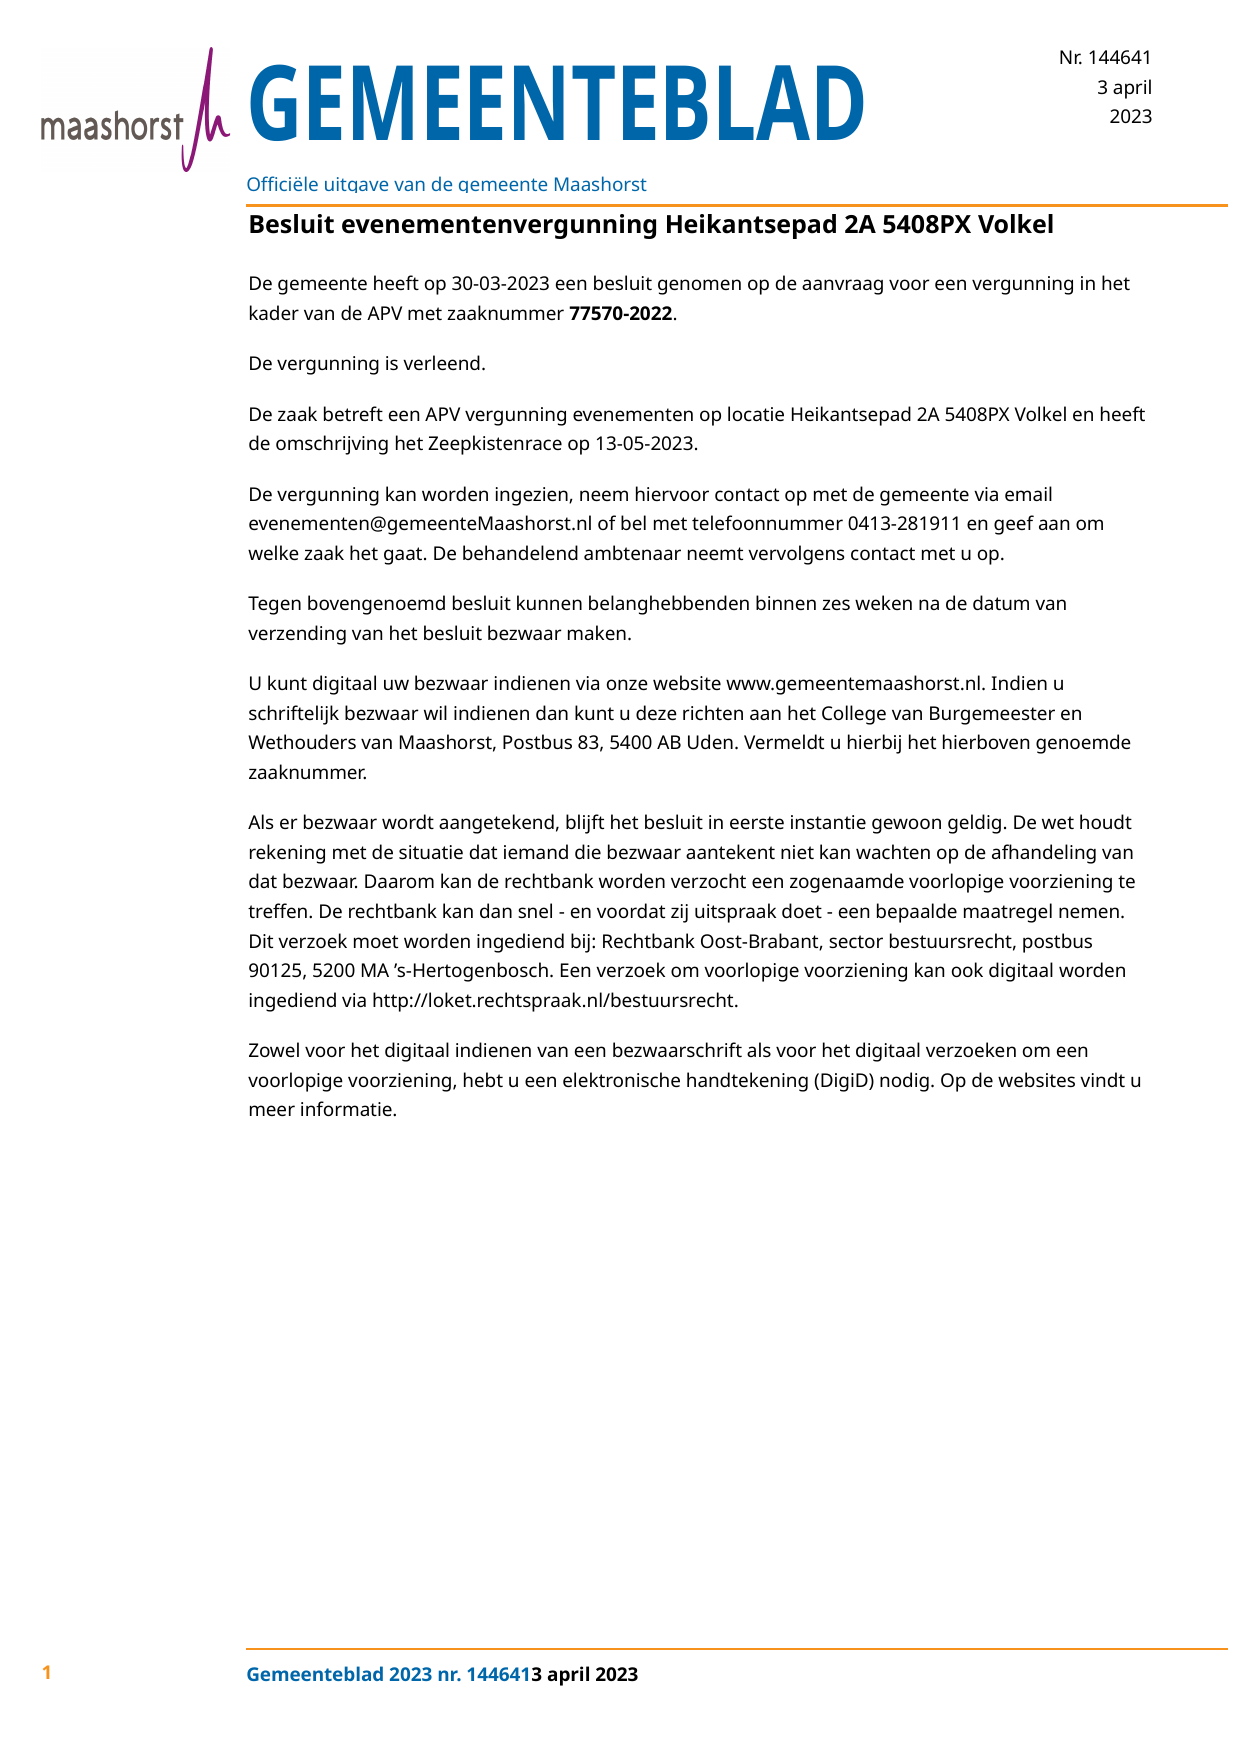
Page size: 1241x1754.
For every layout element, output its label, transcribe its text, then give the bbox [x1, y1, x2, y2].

text U kunt digitaal uw bezwaar indienen via onze website www.gemeentemaashorst.nl. Indien u schriftelijk bezwaar wil indienen dan kunt u deze richten aan het College van Burgemeester en Wethouders van Maashorst, Postbus 83, 5400 AB Uden. Vermeldt u hierbij het hierboven genoemde zaaknummer. [248, 670, 1152, 785]
picture [41, 47, 231, 172]
text Als er bezwaar wordt aangetekend, blijft het besluit in eerste instantie gewoon geldig. De wet houdt rekening met de situatie dat iemand die bezwaar aantekent niet kan wachten op de afhandeling van dat bezwaar. Daarom kan de rechtbank worden verzocht een zogenaamde voorlopige voorziening te treffen. De rechtbank kan dan snel - en voordat zij uitspraak doet - een bepaalde maatregel nemen. Dit verzoek moet worden ingediend bij: Rechtbank Oost-Brabant, sector bestuursrecht, postbus 90125, 5200 MA ’s-Hertogenbosch. Een verzoek om voorlopige voorziening kan ook digitaal worden ingediend via http://loket.rechtspraak.nl/bestuursrecht. [248, 809, 1152, 1013]
text Besluit evenementenvergunning Heikantsepad 2A 5408PX Volkel [248, 207, 1152, 241]
text Tegen bovengenoemd besluit kunnen belanghebbenden binnen zes weken na de datum van verzending van het besluit bezwaar maken. [248, 590, 1152, 646]
text De vergunning is verleend. [248, 350, 1152, 376]
text De vergunning kan worden ingezien, neem hiervoor contact op met de gemeente via email evenementen@gemeenteMaashorst.nl of bel met telefoonnummer 0413-281911 en geef aan om welke zaak het gaat. De behandelend ambtenaar neemt vervolgens contact met u op. [248, 481, 1152, 566]
text De zaak betreft een APV vergunning evenementen op locatie Heikantsepad 2A 5408PX Volkel en heeft de omschrijving het Zeepkistenrace op 13-05-2023. [248, 401, 1152, 456]
text De gemeente heeft op 30-03-2023 een besluit genomen op de aanvraag voor een vergunning in het kader van de APV met zaaknummer 77570-2022. [248, 270, 1152, 326]
text Zowel voor het digitaal indienen van een bezwaarschrift als voor het digitaal verzoeken om een voorlopige voorziening, hebt u een elektronische handtekening (DigiD) nodig. Op de websites vindt u meer informatie. [248, 1037, 1152, 1122]
